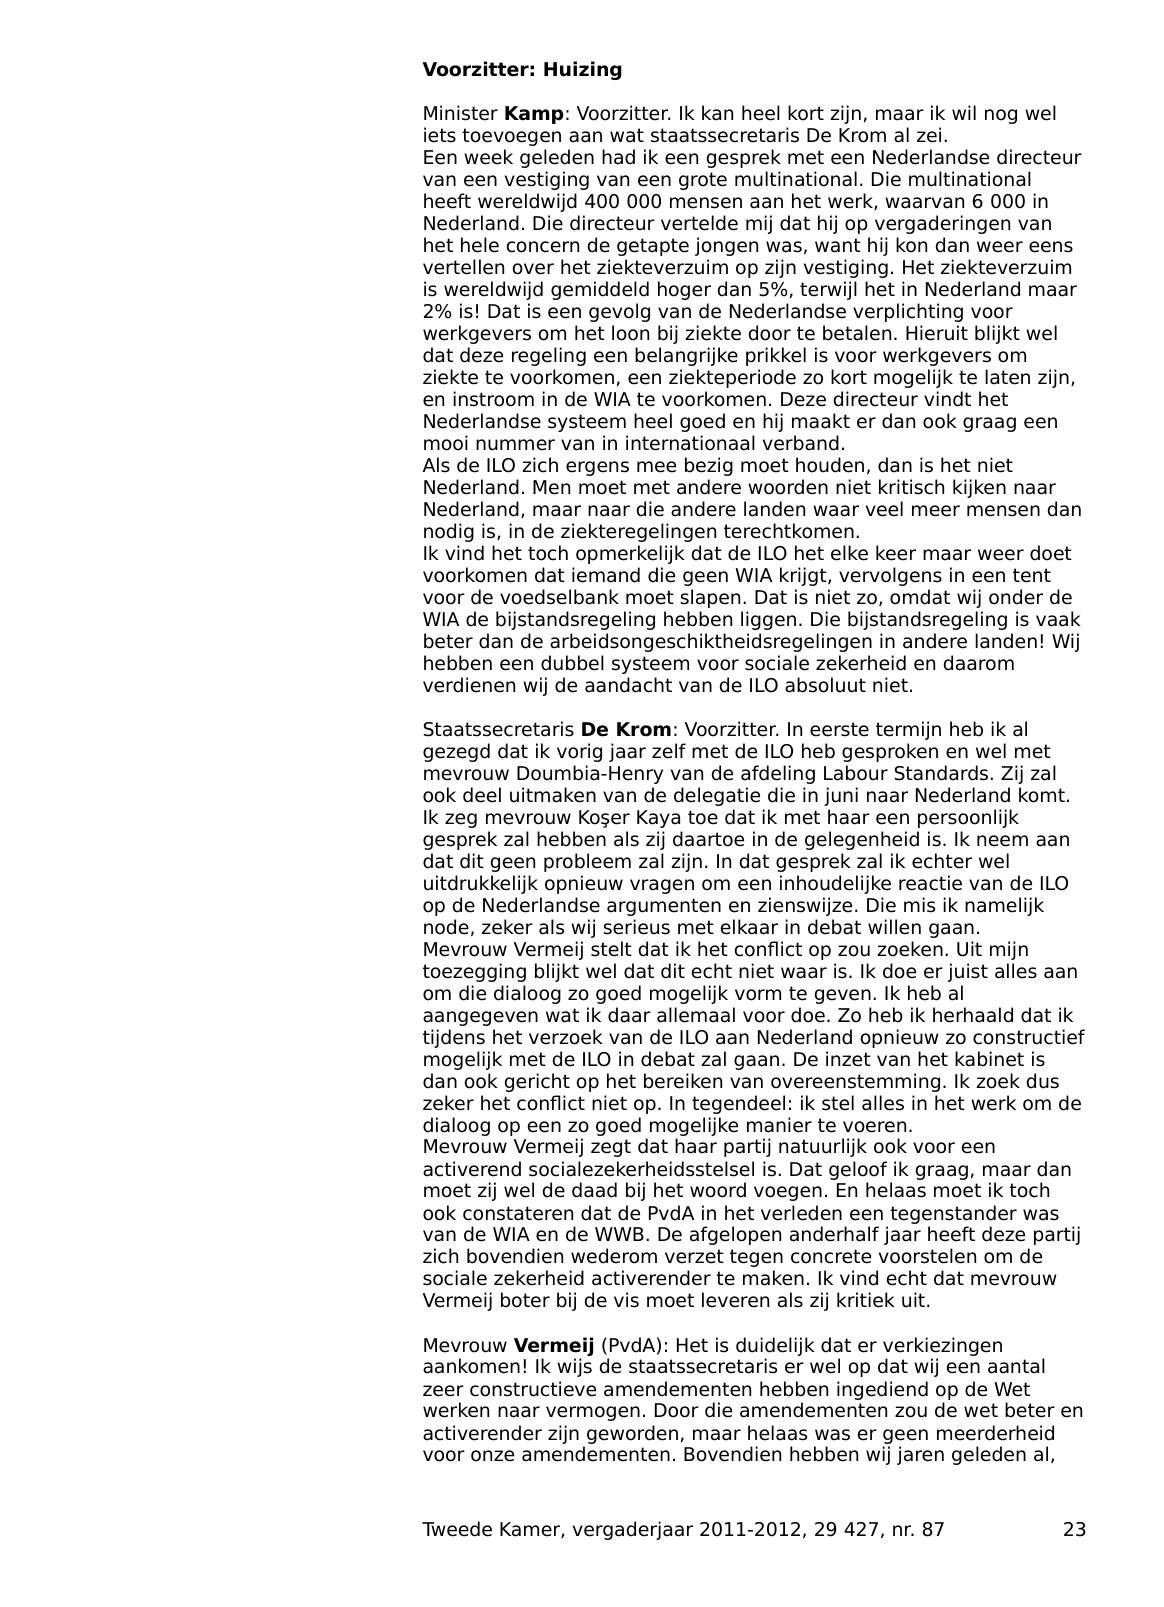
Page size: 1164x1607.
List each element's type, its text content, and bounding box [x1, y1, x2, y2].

subtitle Voorzitter: Huizing [422, 59, 1087, 81]
text Ik vind het toch opmerkelijk dat de ILO het elke keer maar weer doet voorkomen dat iemand die geen WIA krijgt, vervolgens in een tent voor de voedselbank moet slapen. Dat is niet zo, omdat wij onder de WIA de bijstandsregeling hebben liggen. Die bijstandsregeling is vaak beter dan de arbeidsongeschiktheidsregelingen in andere landen! Wij hebben een dubbel systeem voor sociale zekerheid en daarom verdienen wij de aandacht van de ILO absoluut niet. [422, 543, 1087, 697]
text Mevrouw Vermeij (PvdA): Het is duidelijk dat er verkiezingen aankomen! Ik wijs de staatssecretaris er wel op dat wij een aantal zeer constructieve amendementen hebben ingediend op de Wet werken naar vermogen. Door die amendementen zou de wet beter en activerender zijn geworden, maar helaas was er geen meerderheid voor onze amendementen. Bovendien hebben wij jaren geleden al, [422, 1334, 1087, 1466]
text Mevrouw Vermeij zegt dat haar partij natuurlijk ook voor een activerend socialezekerheidsstelsel is. Dat geloof ik graag, maar dan moet zij wel de daad bij het woord voegen. En helaas moet ik toch ook constateren dat de PvdA in het verleden een tegenstander was van de WIA en de WWB. De afgelopen anderhalf jaar heeft deze partij zich bovendien wederom verzet tegen concrete voorstelen om de sociale zekerheid activerender te maken. Ik vind echt dat mevrouw Vermeij boter bij de vis moet leveren als zij kritiek uit. [422, 1136, 1087, 1312]
text Als de ILO zich ergens mee bezig moet houden, dan is het niet Nederland. Men moet met andere woorden niet kritisch kijken naar Nederland, maar naar die andere landen waar veel meer mensen dan nodig is, in de ziekteregelingen terechtkomen. [422, 455, 1087, 543]
text Minister Kamp: Voorzitter. Ik kan heel kort zijn, maar ik wil nog wel iets toevoegen aan wat staatssecretaris De Krom al zei. [422, 103, 1087, 147]
text Staatssecretaris De Krom: Voorzitter. In eerste termijn heb ik al gezegd dat ik vorig jaar zelf met de ILO heb gesproken en wel met mevrouw Doumbia-Henry van de afdeling Labour Standards. Zij zal ook deel uitmaken van de delegatie die in juni naar Nederland komt. Ik zeg mevrouw Koşer Kaya toe dat ik met haar een persoonlijk gesprek zal hebben als zij daartoe in de gelegenheid is. Ik neem aan dat dit geen probleem zal zijn. In dat gesprek zal ik echter wel uitdrukkelijk opnieuw vragen om een inhoudelijke reactie van de ILO op de Nederlandse argumenten en zienswijze. Die mis ik namelijk node, zeker als wij serieus met elkaar in debat willen gaan. [422, 719, 1087, 939]
text Een week geleden had ik een gesprek met een Nederlandse directeur van een vestiging van een grote multinational. Die multinational heeft wereldwijd 400 000 mensen aan het werk, waarvan 6 000 in Nederland. Die directeur vertelde mij dat hij op vergaderingen van het hele concern de getapte jongen was, want hij kon dan weer eens vertellen over het ziekteverzuim op zijn vestiging. Het ziekteverzuim is wereldwijd gemiddeld hoger dan 5%, terwijl het in Nederland maar 2% is! Dat is een gevolg van de Nederlandse verplichting voor werkgevers om het loon bij ziekte door te betalen. Hieruit blijkt wel dat deze regeling een belangrijke prikkel is voor werkgevers om ziekte te voorkomen, een ziekteperiode zo kort mogelijk te laten zijn, en instroom in de WIA te voorkomen. Deze directeur vindt het Nederlandse systeem heel goed en hij maakt er dan ook graag een mooi nummer van in internationaal verband. [422, 147, 1087, 455]
text Mevrouw Vermeij stelt dat ik het conflict op zou zoeken. Uit mijn toezegging blijkt wel dat dit echt niet waar is. Ik doe er juist alles aan om die dialoog zo goed mogelijk vorm te geven. Ik heb al aangegeven wat ik daar allemaal voor doe. Zo heb ik herhaald dat ik tijdens het verzoek van de ILO aan Nederland opnieuw zo constructief mogelijk met de ILO in debat zal gaan. De inzet van het kabinet is dan ook gericht op het bereiken van overeenstemming. Ik zoek dus zeker het conflict niet op. In tegendeel: ik stel alles in het werk om de dialoog op een zo goed mogelijke manier te voeren. [422, 939, 1087, 1136]
